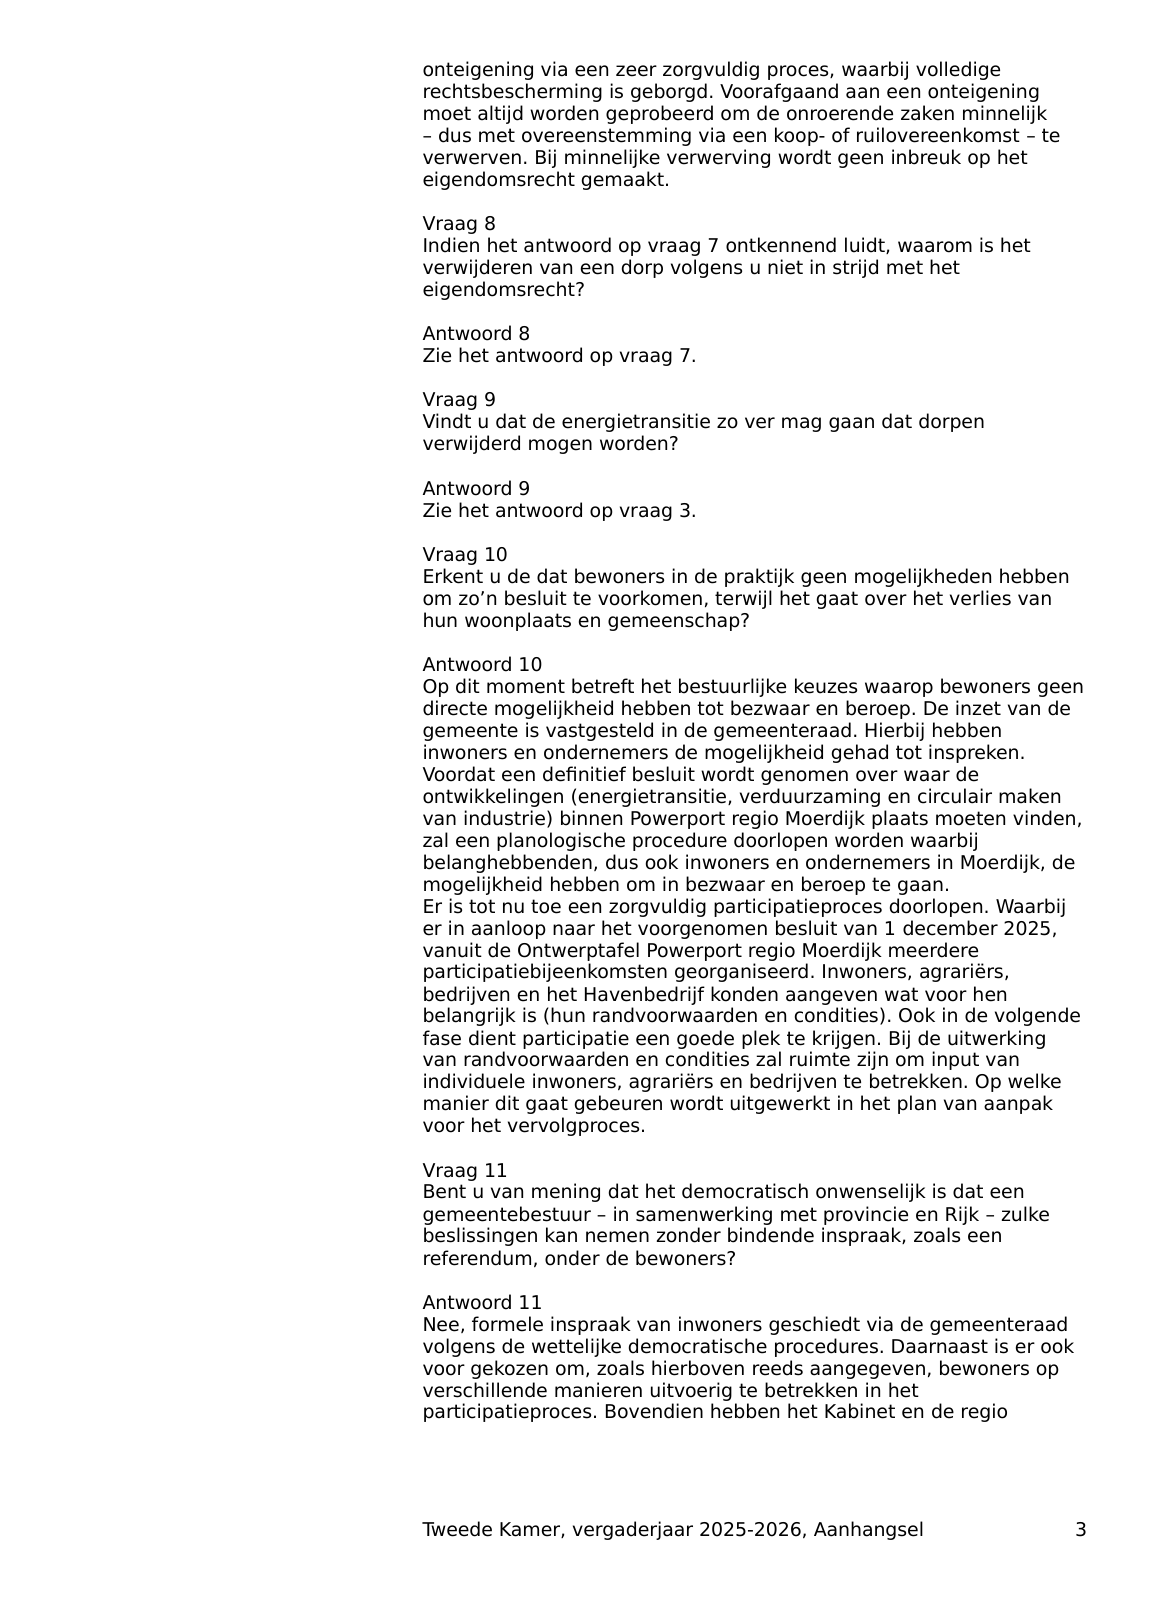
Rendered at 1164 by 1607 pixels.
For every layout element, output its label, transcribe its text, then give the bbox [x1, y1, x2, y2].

text Vraag 9 [422, 389, 1087, 411]
text Zie het antwoord op vraag 7. [422, 345, 1087, 367]
text Zie het antwoord op vraag 3. [422, 499, 1087, 521]
text Indien het antwoord op vraag 7 ontkennend luidt, waarom is het verwijderen van een dorp volgens u niet in strijd met het eigendomsrecht? [422, 235, 1087, 301]
text Er is tot nu toe een zorgvuldig participatieproces doorlopen. Waarbij er in aanloop naar het voorgenomen besluit van 1 december 2025, vanuit de Ontwerptafel Powerport regio Moerdijk meerdere participatiebijeenkomsten georganiseerd. Inwoners, agrariërs, bedrijven en het Havenbedrijf konden aangeven wat voor hen belangrijk is (hun randvoorwaarden en condities). Ook in de volgende fase dient participatie een goede plek te krijgen. Bij de uitwerking van randvoorwaarden en condities zal ruimte zijn om input van individuele inwoners, agrariërs en bedrijven te betrekken. Op welke manier dit gaat gebeuren wordt uitgewerkt in het plan van aanpak voor het vervolgproces. [422, 896, 1087, 1137]
text Erkent u de dat bewoners in de praktijk geen mogelijkheden hebben om zo’n besluit te voorkomen, terwijl het gaat over het verlies van hun woonplaats en gemeenschap? [422, 566, 1087, 632]
text Vraag 10 [422, 544, 1087, 566]
text onteigening via een zeer zorgvuldig proces, waarbij volledige rechtsbescherming is geborgd. Voorafgaand aan een onteigening moet altijd worden geprobeerd om de onroerende zaken minnelijk – dus met overeenstemming via een koop- of ruilovereenkomst – te verwerven. Bij minnelijke verwerving wordt geen inbreuk op het eigendomsrecht gemaakt. [422, 59, 1087, 191]
text Bent u van mening dat het democratisch onwenselijk is dat een gemeentebestuur – in samenwerking met provincie en Rijk – zulke beslissingen kan nemen zonder bindende inspraak, zoals een referendum, onder de bewoners? [422, 1181, 1087, 1269]
text Vraag 8 [422, 213, 1087, 235]
text Antwoord 10 [422, 654, 1087, 676]
text Antwoord 8 [422, 323, 1087, 345]
text Nee, formele inspraak van inwoners geschiedt via de gemeenteraad volgens de wettelijke democratische procedures. Daarnaast is er ook voor gekozen om, zoals hierboven reeds aangegeven, bewoners op verschillende manieren uitvoerig te betrekken in het participatieproces. Bovendien hebben het Kabinet en de regio [422, 1313, 1087, 1423]
text Vraag 11 [422, 1159, 1087, 1181]
text Antwoord 9 [422, 477, 1087, 499]
text Antwoord 11 [422, 1292, 1087, 1313]
text Vindt u dat de energietransitie zo ver mag gaan dat dorpen verwijderd mogen worden? [422, 411, 1087, 455]
text Op dit moment betreft het bestuurlijke keuzes waarop bewoners geen directe mogelijkheid hebben tot bezwaar en beroep. De inzet van de gemeente is vastgesteld in de gemeenteraad. Hierbij hebben inwoners en ondernemers de mogelijkheid gehad tot inspreken. Voordat een definitief besluit wordt genomen over waar de ontwikkelingen (energietransitie, verduurzaming en circulair maken van industrie) binnen Powerport regio Moerdijk plaats moeten vinden, zal een planologische procedure doorlopen worden waarbij belanghebbenden, dus ook inwoners en ondernemers in Moerdijk, de mogelijkheid hebben om in bezwaar en beroep te gaan. [422, 676, 1087, 896]
